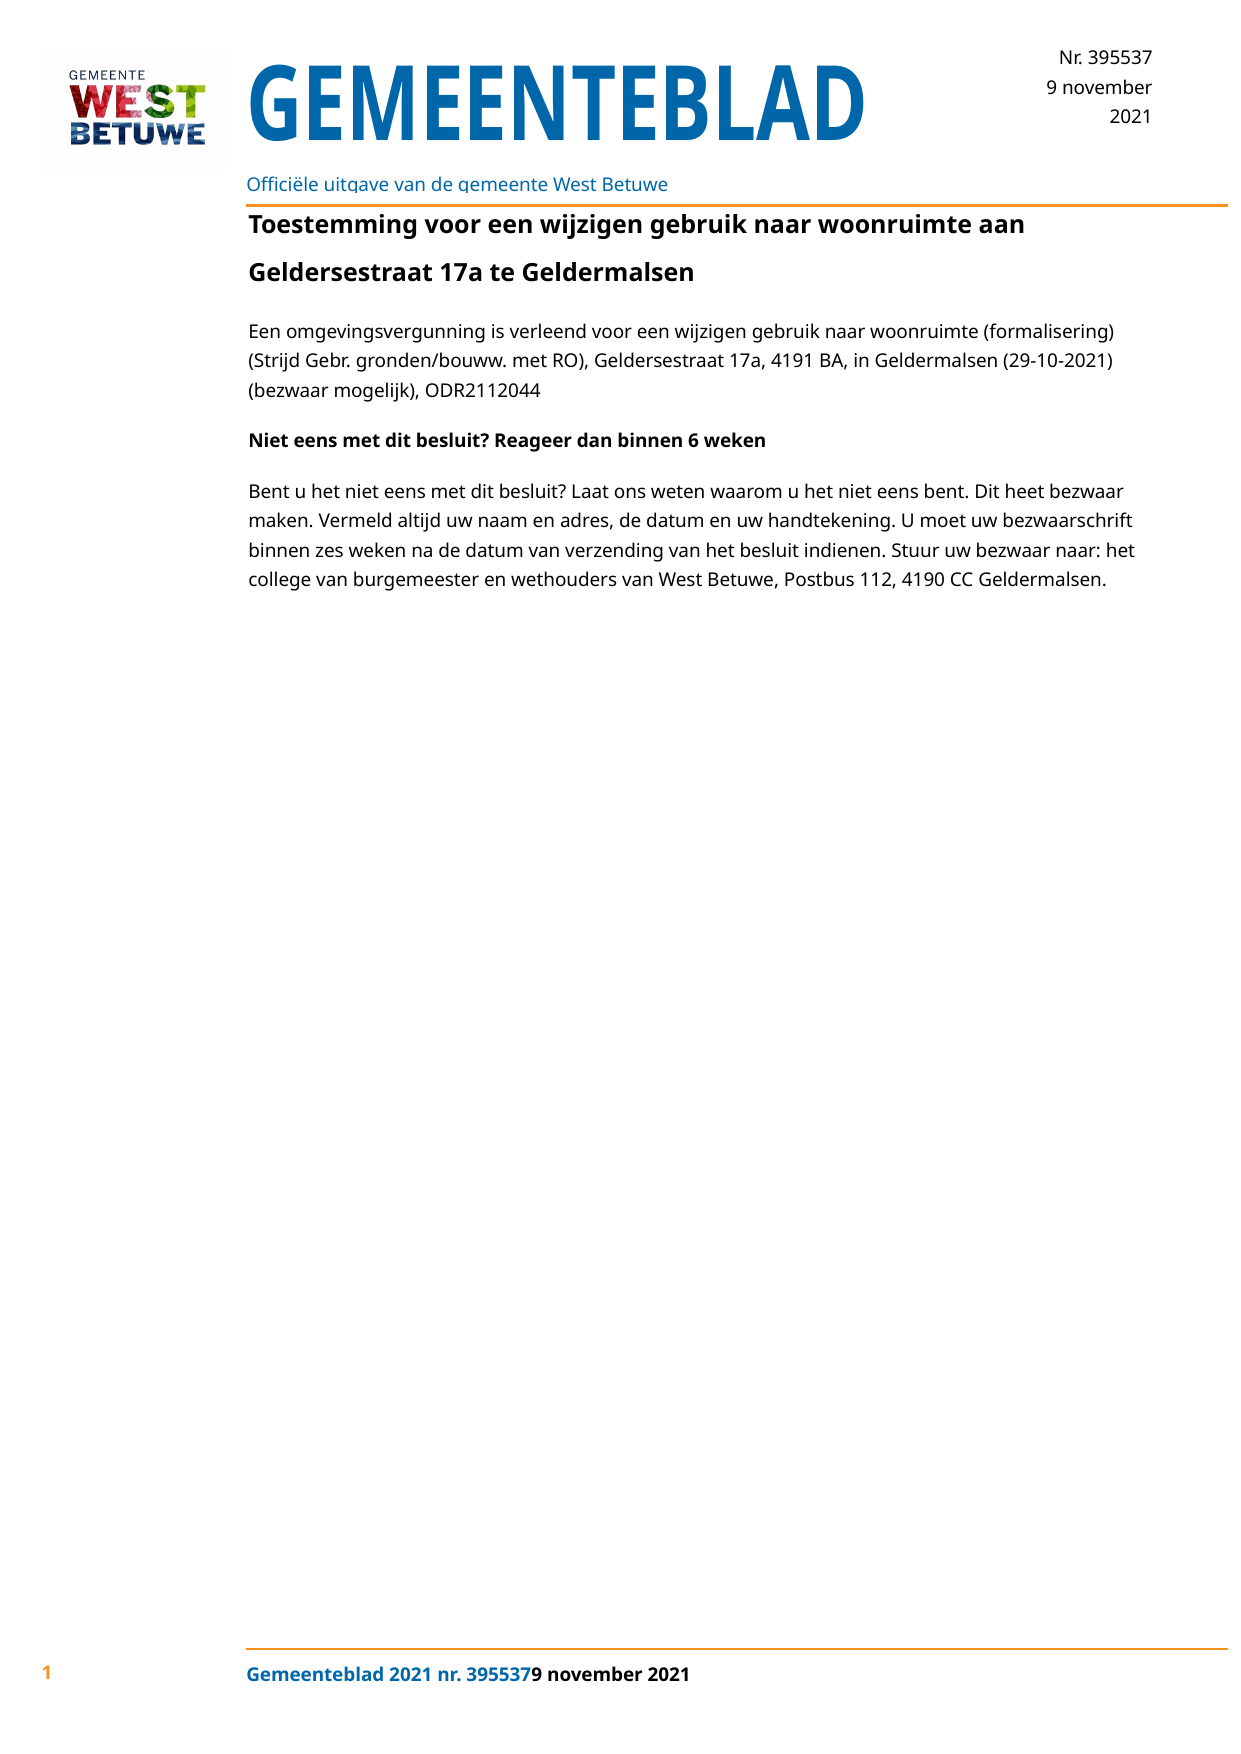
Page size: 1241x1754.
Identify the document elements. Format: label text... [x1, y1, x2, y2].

text Een omgevingsvergunning is verleend voor een wijzigen gebruik naar woonruimte (formalisering) (Strijd Gebr. gronden/bouww. met RO), Geldersestraat 17a, 4191 BA, in Geldermalsen (29-10-2021) (bezwaar mogelijk), ODR2112044 [248, 318, 1152, 403]
text Niet eens met dit besluit? Reageer dan binnen 6 weken [248, 427, 1152, 453]
picture [41, 47, 231, 172]
text Toestemming voor een wijzigen gebruik naar woonruimte aan Geldersestraat 17a te Geldermalsen [248, 207, 1152, 288]
text Bent u het niet eens met dit besluit? Laat ons weten waarom u het niet eens bent. Dit heet bezwaar maken. Vermeld altijd uw naam en adres, de datum en uw handtekening. U moet uw bezwaarschrift binnen zes weken na de datum van verzending van het besluit indienen. Stuur uw bezwaar naar: het college van burgemeester en wethouders van West Betuwe, Postbus 112, 4190 CC Geldermalsen. [248, 478, 1152, 592]
